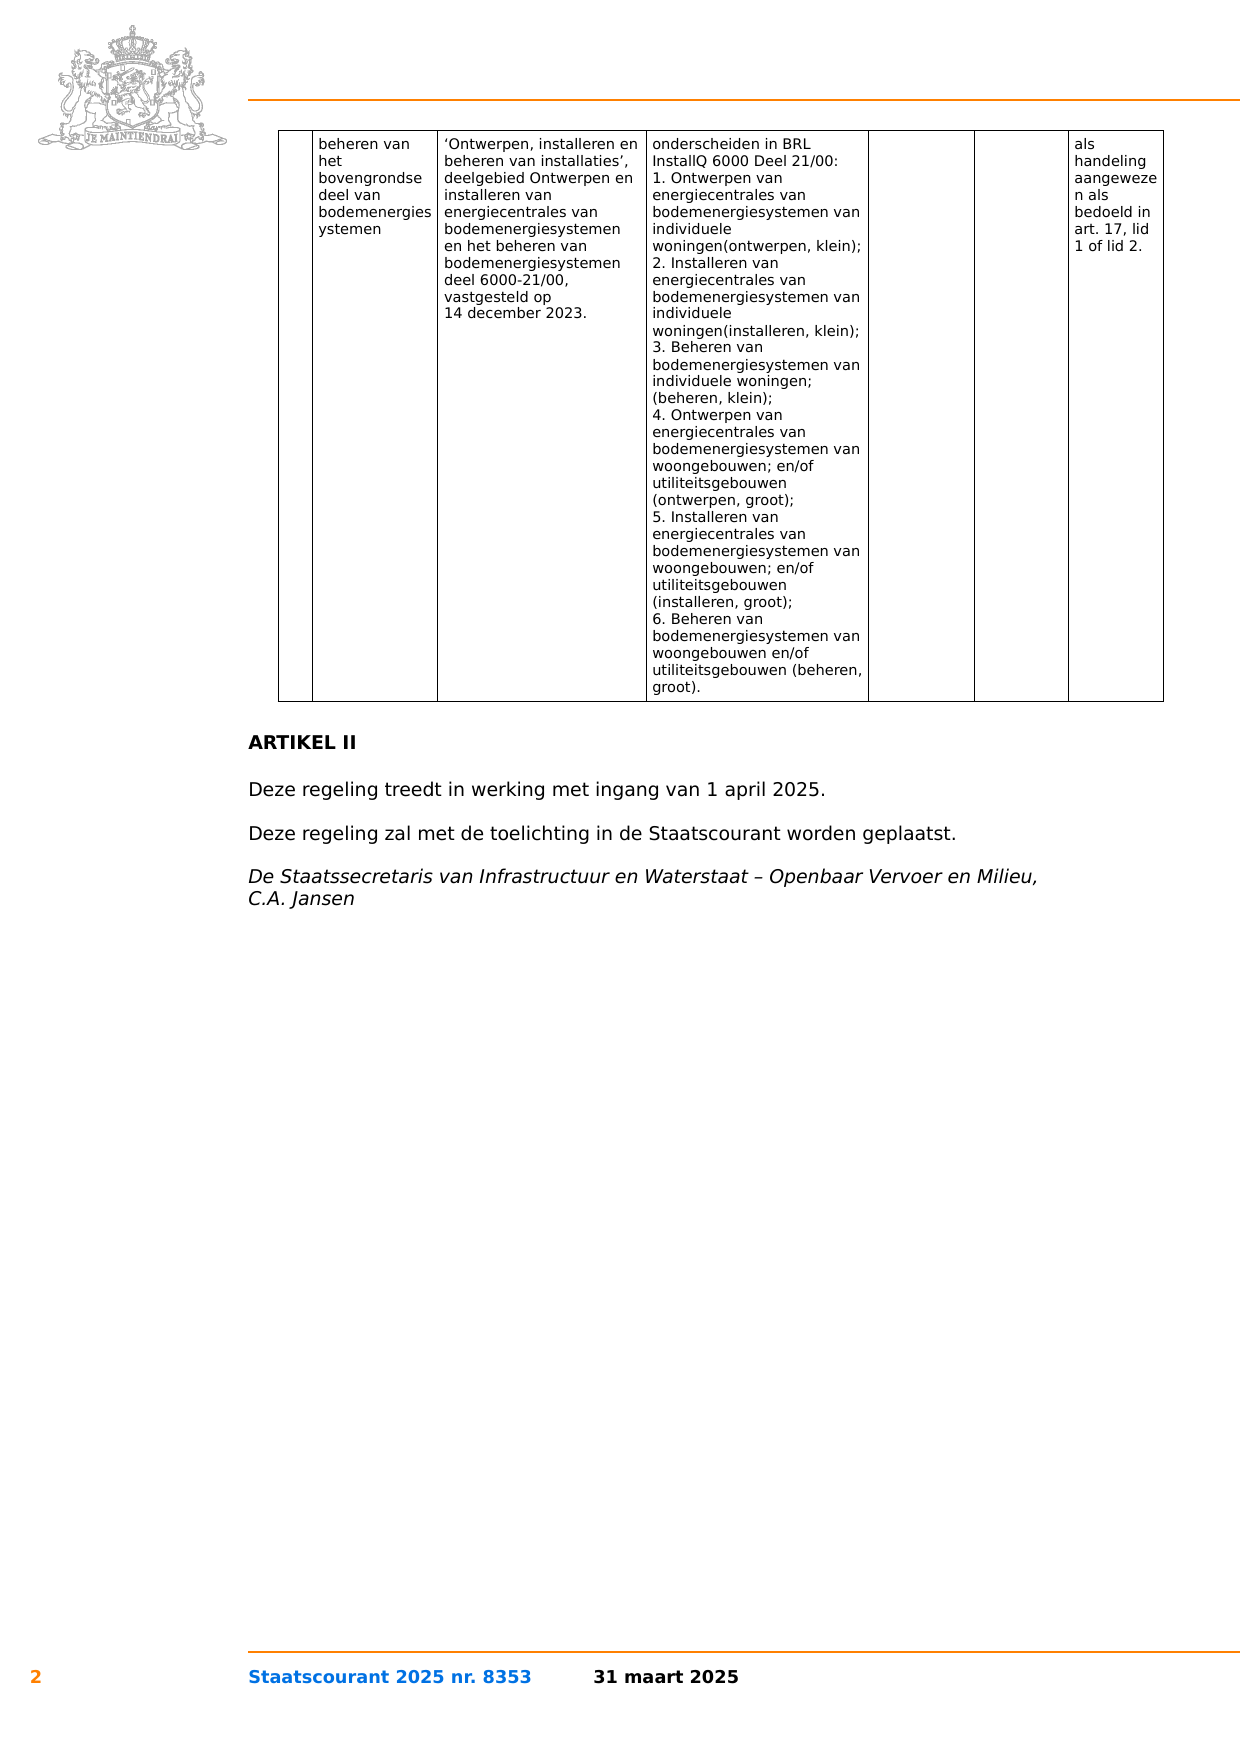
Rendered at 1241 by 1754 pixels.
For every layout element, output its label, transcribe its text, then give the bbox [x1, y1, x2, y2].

text De Staatssecretaris van Infrastructuur en Waterstaat – Openbaar Vervoer en Milieu, C.A. Jansen [248, 866, 1163, 910]
table_header beheren van het bovengrondse deel van bodemenergiesystemen [313, 131, 437, 701]
table_header [869, 131, 974, 701]
text Deze regeling treedt in werking met ingang van 1 april 2025. [248, 779, 1163, 801]
subtitle ARTIKEL II [248, 732, 1163, 754]
table_header [279, 131, 312, 701]
table_header [975, 131, 1068, 701]
text Deze regeling zal met de toelichting in de Staatscourant worden geplaatst. [248, 822, 1163, 844]
picture [38, 25, 227, 150]
table_header ‘Ontwerpen, installeren en beheren van installaties’, deelgebied Ontwerpen en installeren van energiecentrales van bodemenergiesystemen en het beheren van bodemenergiesystemen deel 6000-21/00, vastgesteld op 14 december 2023. [438, 131, 646, 701]
table_header onderscheiden in BRL InstallQ 6000 Deel 21/00: 1. Ontwerpen van energiecentrales van bodemenergiesystemen van individuele woningen(ontwerpen, klein); 2. Installeren van energiecentrales van bodemenergiesystemen van individuele woningen(installeren, klein); 3. Beheren van bodemenergiesystemen van individuele woningen; (beheren, klein); 4. Ontwerpen van energiecentrales van bodemenergiesystemen van woongebouwen; en/of utiliteitsgebouwen (ontwerpen, groot); 5. Installeren van energiecentrales van bodemenergiesystemen van woongebouwen; en/of utiliteitsgebouwen (installeren, groot); 6. Beheren van bodemenergiesystemen van woongebouwen en/of utiliteitsgebouwen (beheren, groot). [647, 131, 868, 701]
table_header als handeling aangewezen als bedoeld in art. 17, lid 1 of lid 2. [1069, 131, 1163, 701]
